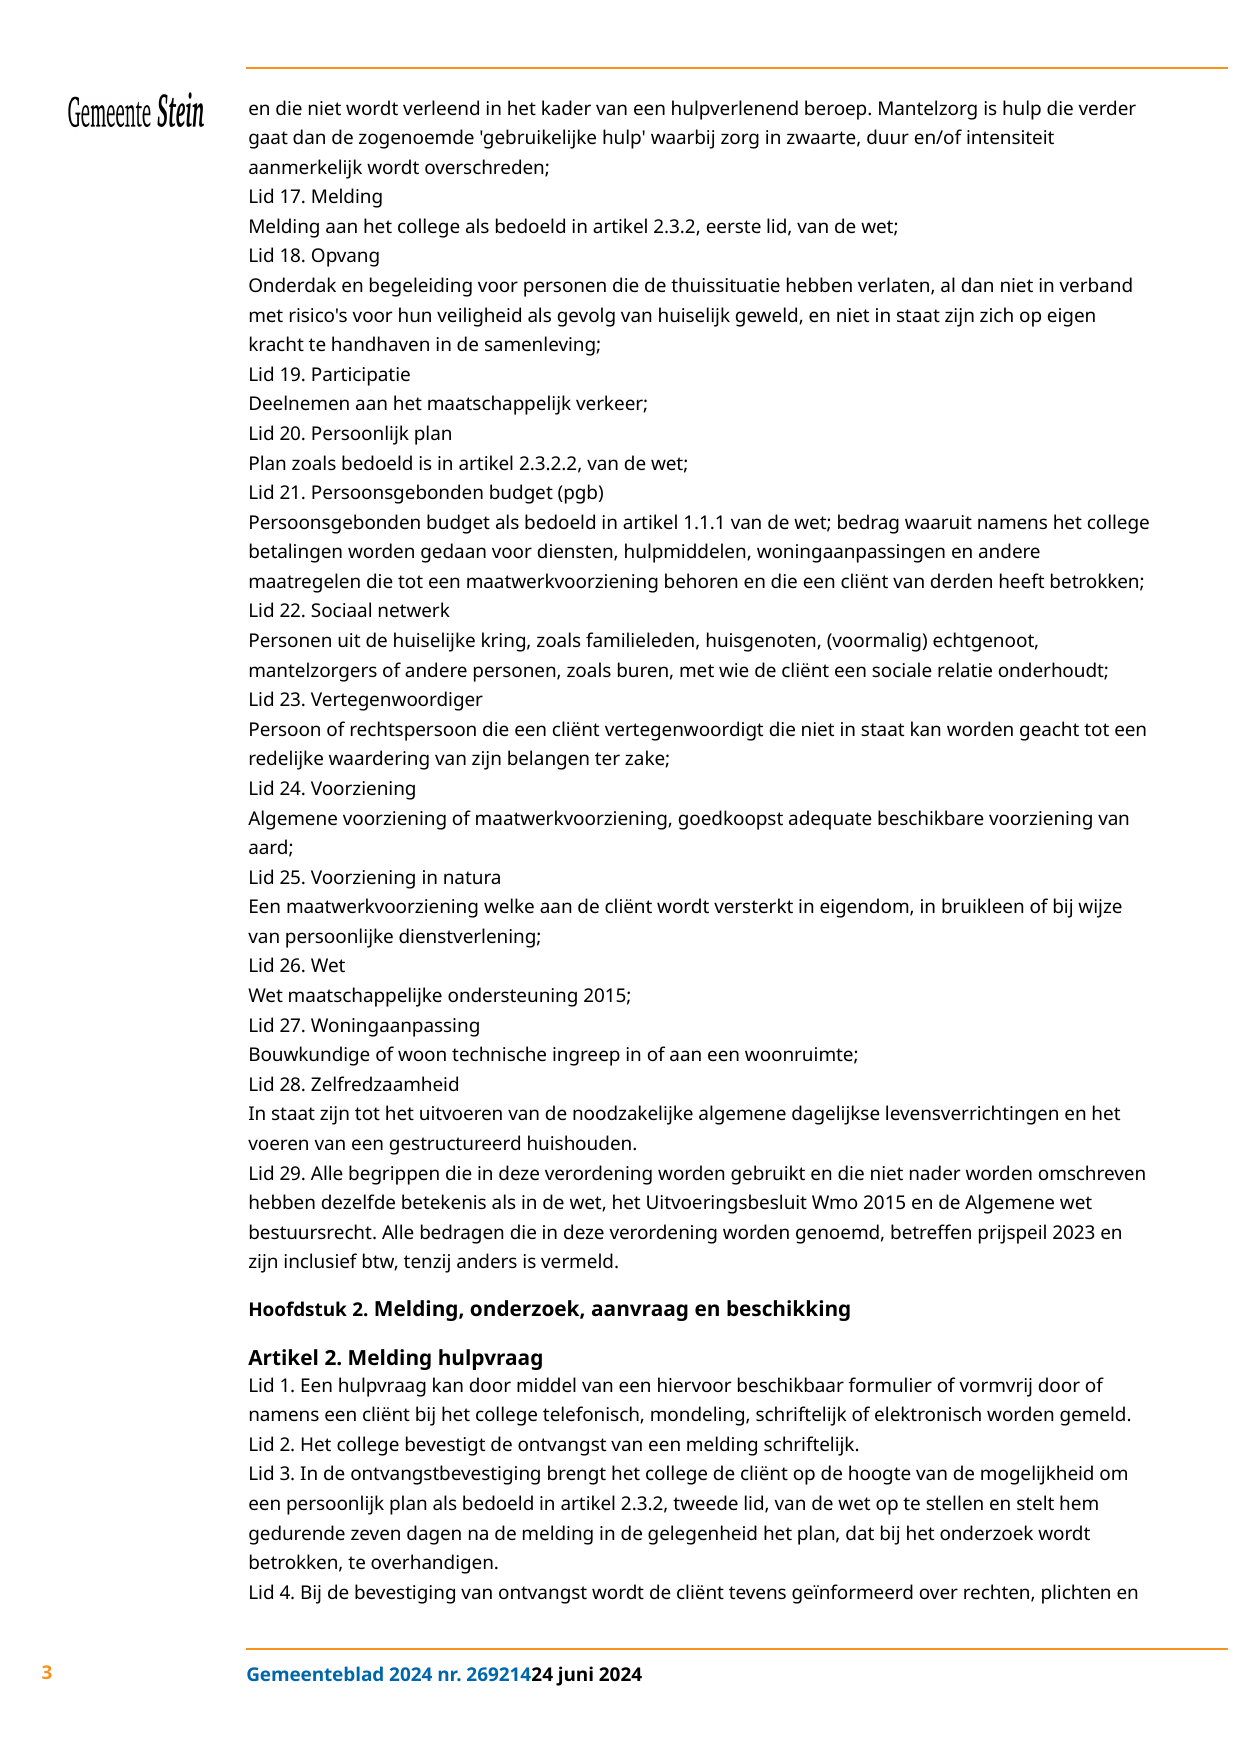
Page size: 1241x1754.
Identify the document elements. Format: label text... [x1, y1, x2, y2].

text Lid 29. Alle begrippen die in deze verordening worden gebruikt en die niet nader worden omschreven hebben dezelfde betekenis als in de wet, het Uitvoeringsbesluit Wmo 2015 en de Algemene wet bestuursrecht. Alle bedragen die in deze verordening worden genoemd, betreffen prijspeil 2023 en zijn inclusief btw, tenzij anders is vermeld. [248, 1160, 1152, 1274]
text Lid 2. Het college bevestigt de ontvangst van een melding schriftelijk. [248, 1431, 1152, 1457]
text Algemene voorziening of maatwerkvoorziening, goedkoopst adequate beschikbare voorziening van aard; [248, 805, 1152, 860]
text Lid 28. Zelfredzaamheid [248, 1071, 1152, 1097]
text Deelnemen aan het maatschappelijk verkeer; [248, 391, 1152, 416]
text Lid 4. Bij de bevestiging van ontvangst wordt de cliënt tevens geïnformeerd over rechten, plichten en [248, 1579, 1152, 1605]
text Lid 1. Een hulpvraag kan door middel van een hiervoor beschikbaar formulier of vormvrij door of namens een cliënt bij het college telefonisch, mondeling, schriftelijk of elektronisch worden gemeld. [248, 1372, 1152, 1427]
text Lid 22. Sociaal netwerk [248, 598, 1152, 623]
text Wet maatschappelijke ondersteuning 2015; [248, 982, 1152, 1008]
text Hoofdstuk 2. Melding, onderzoek, aanvraag en beschikking [248, 1294, 1152, 1323]
text Lid 25. Voorziening in natura [248, 864, 1152, 890]
text Bouwkundige of woon technische ingreep in of aan een woonruimte; [248, 1041, 1152, 1067]
text Lid 17. Melding [248, 183, 1152, 209]
text Plan zoals bedoeld is in artikel 2.3.2.2, van de wet; [248, 450, 1152, 476]
text Melding aan het college als bedoeld in artikel 2.3.2, eerste lid, van de wet; [248, 213, 1152, 239]
text Lid 27. Woningaanpassing [248, 1012, 1152, 1038]
text Artikel 2. Melding hulpvraag [248, 1343, 1152, 1372]
text Lid 18. Opvang [248, 243, 1152, 268]
text Persoonsgebonden budget als bedoeld in artikel 1.1.1 van de wet; bedrag waaruit namens het college betalingen worden gedaan voor diensten, hulpmiddelen, woningaanpassingen en andere maatregelen die tot een maatwerkvoorziening behoren en die een cliënt van derden heeft betrokken; [248, 509, 1152, 594]
text Lid 24. Voorziening [248, 775, 1152, 801]
picture [41, 47, 231, 172]
text Lid 26. Wet [248, 953, 1152, 978]
text Een maatwerkvoorziening welke aan de cliënt wordt versterkt in eigendom, in bruikleen of bij wijze van persoonlijke dienstverlening; [248, 893, 1152, 949]
text In staat zijn tot het uitvoeren van de noodzakelijke algemene dagelijkse levensverrichtingen en het voeren van een gestructureerd huishouden. [248, 1101, 1152, 1156]
text Onderdak en begeleiding voor personen die de thuissituatie hebben verlaten, al dan niet in verband met risico's voor hun veiligheid als gevolg van huiselijk geweld, en niet in staat zijn zich op eigen kracht te handhaven in de samenleving; [248, 272, 1152, 357]
text Lid 23. Vertegenwoordiger [248, 686, 1152, 712]
text Lid 20. Persoonlijk plan [248, 420, 1152, 446]
text Lid 21. Persoonsgebonden budget (pgb) [248, 479, 1152, 505]
text Lid 3. In de ontvangstbevestiging brengt het college de cliënt op de hoogte van de mogelijkheid om een persoonlijk plan als bedoeld in artikel 2.3.2, tweede lid, van de wet op te stellen en stelt hem gedurende zeven dagen na de melding in de gelegenheid het plan, dat bij het onderzoek wordt betrokken, te overhandigen. [248, 1461, 1152, 1575]
text Personen uit de huiselijke kring, zoals familieleden, huisgenoten, (voormalig) echtgenoot, mantelzorgers of andere personen, zoals buren, met wie de cliënt een sociale relatie onderhoudt; [248, 627, 1152, 683]
text en die niet wordt verleend in het kader van een hulpverlenend beroep. Mantelzorg is hulp die verder gaat dan de zogenoemde 'gebruikelijke hulp' waarbij zorg in zwaarte, duur en/of intensiteit aanmerkelijk wordt overschreden; [248, 95, 1152, 180]
text Lid 19. Participatie [248, 361, 1152, 387]
text Persoon of rechtspersoon die een cliënt vertegenwoordigt die niet in staat kan worden geacht tot een redelijke waardering van zijn belangen ter zake; [248, 716, 1152, 771]
